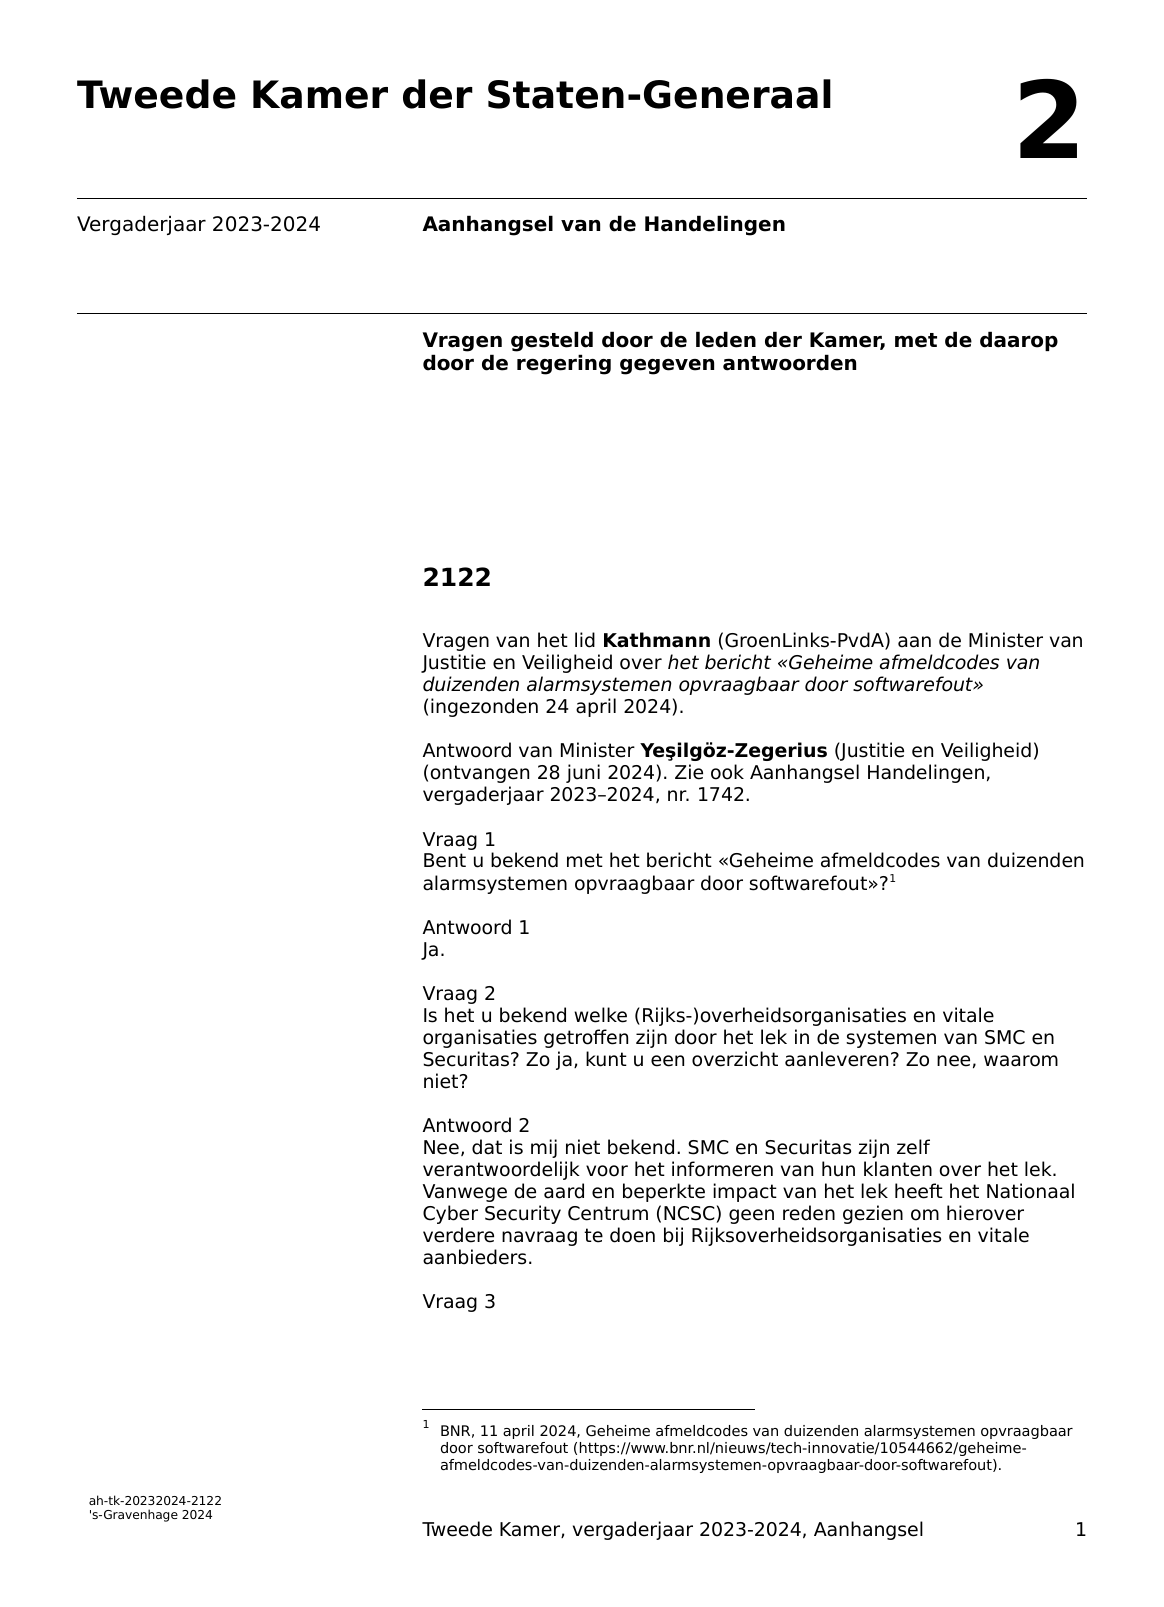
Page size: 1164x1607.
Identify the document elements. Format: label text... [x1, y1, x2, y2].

text BNR, 11 april 2024, Geheime afmeldcodes van duizenden alarmsystemen opvraagbaar door softwarefout (https://www.bnr.nl/nieuws/tech-innovatie/10544662/geheime-afmeldcodes-van-duizenden-alarmsystemen-opvraagbaar-door-softwarefout). [422, 1418, 1087, 1474]
text Antwoord van Minister Yeşilgöz-Zegerius (Justitie en Veiligheid) (ontvangen 28 juni 2024). Zie ook Aanhangsel Handelingen, vergaderjaar 2023–2024, nr. 1742. [422, 740, 1087, 806]
text Nee, dat is mij niet bekend. SMC en Securitas zijn zelf verantwoordelijk voor het informeren van hun klanten over het lek. Vanwege de aard en beperkte impact van het lek heeft het Nationaal Cyber Security Centrum (NCSC) geen reden gezien om hierover verdere navraag te doen bij Rijksoverheidsorganisaties en vitale aanbieders. [422, 1137, 1087, 1269]
text 2122 [422, 563, 1087, 592]
text Vraag 3 [422, 1291, 1087, 1313]
text Antwoord 1 [422, 917, 1087, 938]
text Bent u bekend met het bericht «Geheime afmeldcodes van duizenden alarmsystemen opvraagbaar door softwarefout»? [422, 850, 1087, 894]
text Antwoord 2 [422, 1115, 1087, 1137]
table_header Tweede Kamer der Staten-Generaal [77, 59, 886, 198]
text 's-Gravenhage 2024 [88, 1508, 323, 1522]
text Vragen van het lid Kathmann (GroenLinks-PvdA) aan de Minister van Justitie en Veiligheid over het bericht «Geheime afmeldcodes van duizenden alarmsystemen opvraagbaar door softwarefout» (ingezonden 24 april 2024). [422, 630, 1087, 718]
text ah-tk-20232024-2122 [88, 1494, 323, 1508]
table_cell Vragen gesteld door de leden der Kamer, met de daarop door de regering gegeven antwoorden [422, 314, 1087, 375]
text Vraag 1 [422, 828, 1087, 850]
text Is het u bekend welke (Rijks-)overheidsorganisaties en vitale organisaties getroffen zijn door het lek in de systemen van SMC en Securitas? Zo ja, kunt u een overzicht aanleveren? Zo nee, waarom niet? [422, 1005, 1087, 1093]
table_header 2 [886, 59, 1087, 198]
table_cell Vergaderjaar 2023-2024 [77, 199, 422, 313]
table_cell [77, 314, 422, 375]
table_cell Aanhangsel van de Handelingen [422, 199, 1087, 313]
text Vraag 2 [422, 983, 1087, 1005]
text Ja. [422, 938, 1087, 961]
